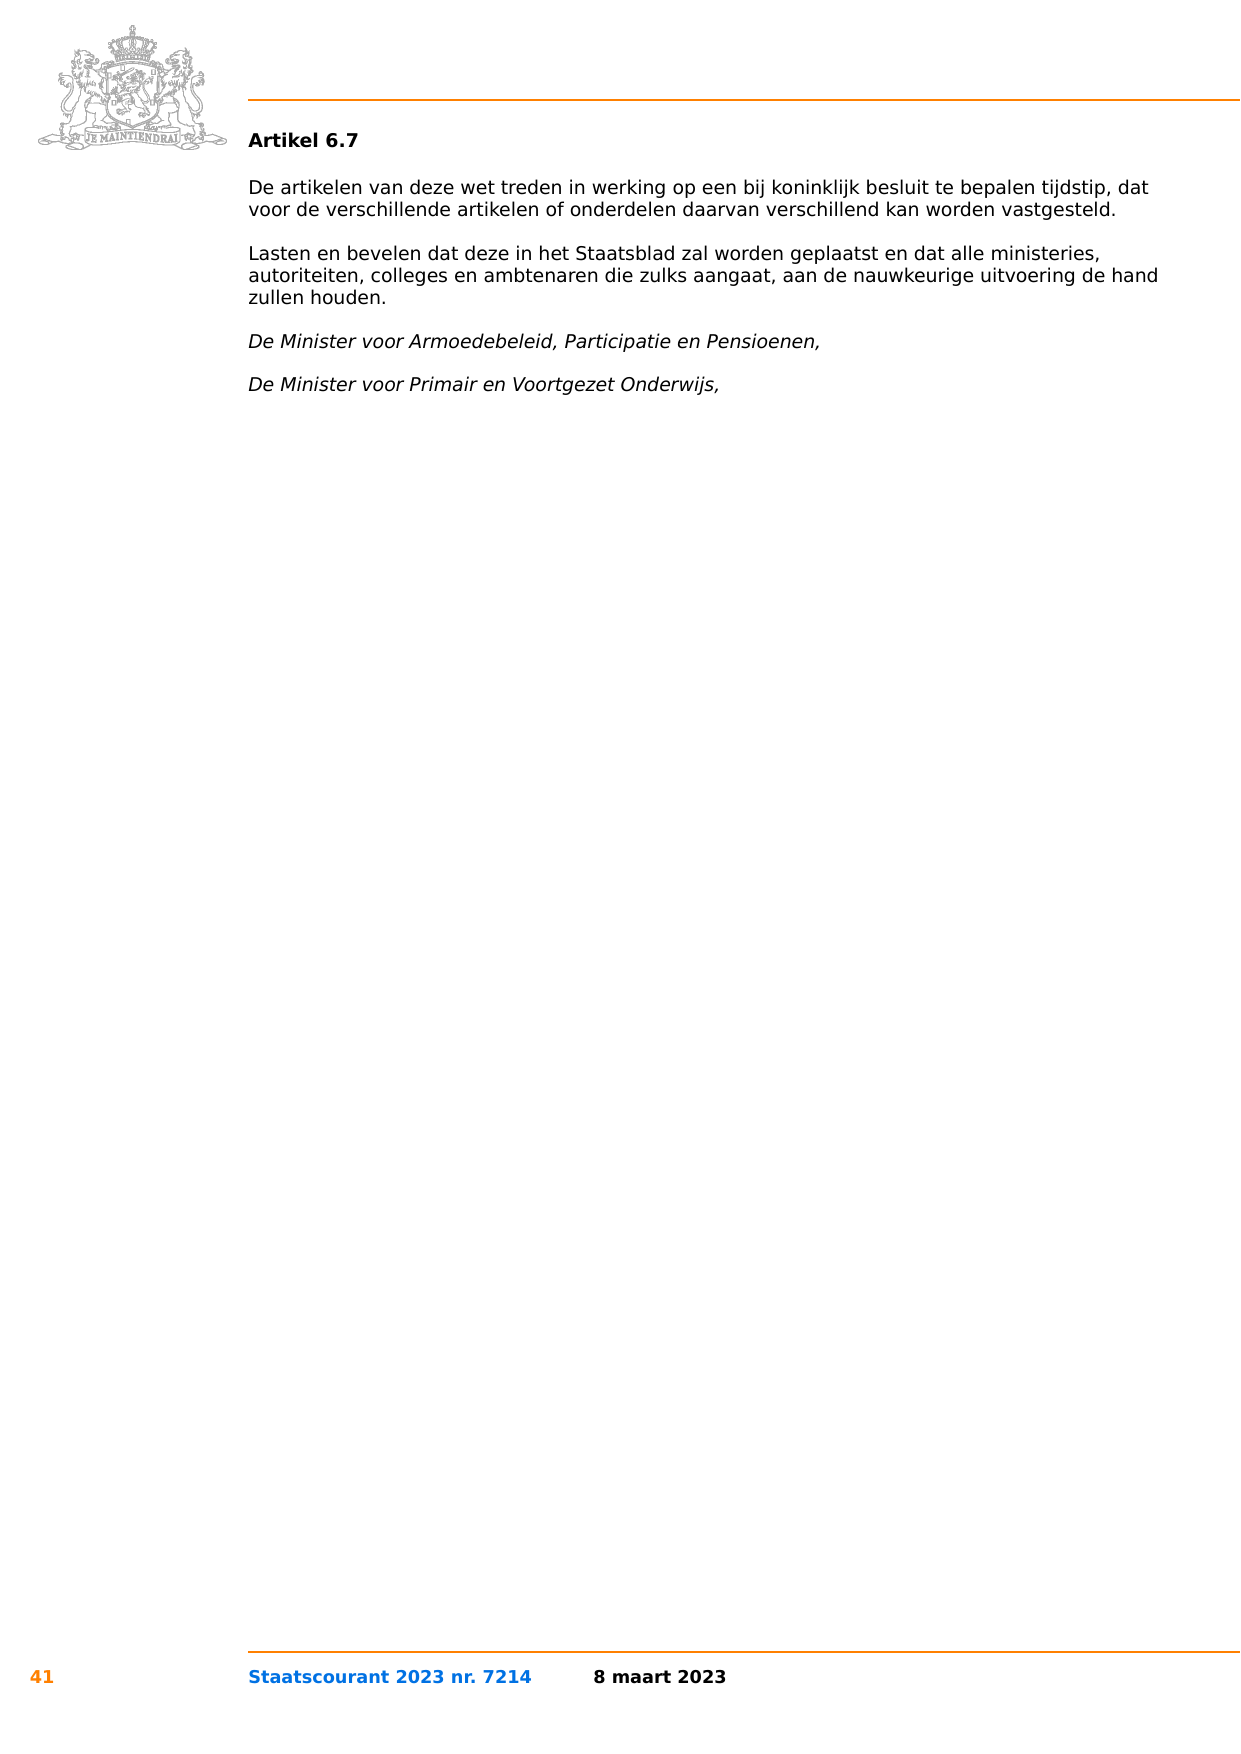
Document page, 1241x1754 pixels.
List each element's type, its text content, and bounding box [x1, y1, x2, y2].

text De Minister voor Primair en Voortgezet Onderwijs, [248, 374, 1163, 396]
picture [38, 25, 227, 150]
subtitle Artikel 6.7 [248, 130, 1163, 152]
text De artikelen van deze wet treden in werking op een bij koninklijk besluit te bepalen tijdstip, dat voor de verschillende artikelen of onderdelen daarvan verschillend kan worden vastgesteld. [248, 177, 1163, 221]
text Lasten en bevelen dat deze in het Staatsblad zal worden geplaatst en dat alle ministeries, autoriteiten, colleges en ambtenaren die zulks aangaat, aan de nauwkeurige uitvoering de hand zullen houden. [248, 243, 1163, 309]
text De Minister voor Armoedebeleid, Participatie en Pensioenen, [248, 331, 1163, 352]
